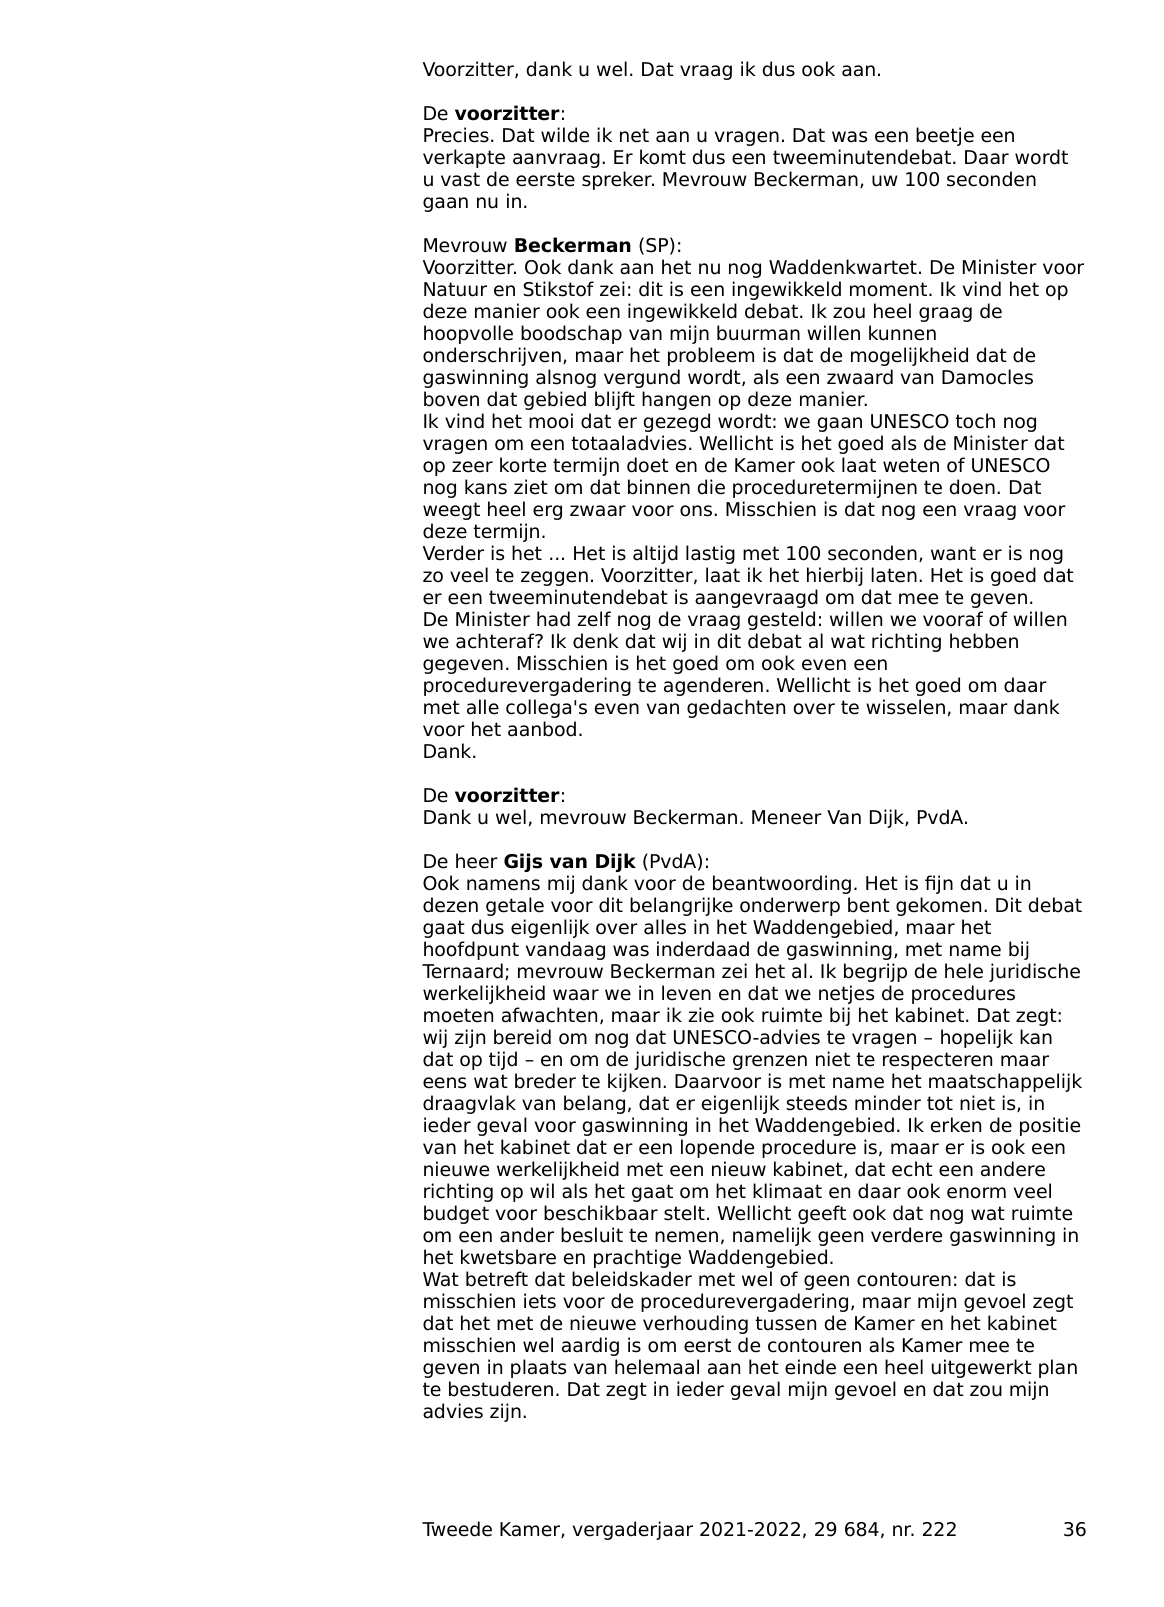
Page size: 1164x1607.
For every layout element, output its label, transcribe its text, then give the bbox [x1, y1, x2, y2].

text De voorzitter: [422, 103, 1087, 125]
text De Minister had zelf nog de vraag gesteld: willen we vooraf of willen we achteraf? Ik denk dat wij in dit debat al wat richting hebben gegeven. Misschien is het goed om ook even een procedurevergadering te agenderen. Wellicht is het goed om daar met alle collega's even van gedachten over te wisselen, maar dank voor het aanbod. [422, 609, 1087, 741]
text Voorzitter, dank u wel. Dat vraag ik dus ook aan. [422, 59, 1087, 81]
text De voorzitter: [422, 785, 1087, 807]
text Verder is het ... Het is altijd lastig met 100 seconden, want er is nog zo veel te zeggen. Voorzitter, laat ik het hierbij laten. Het is goed dat er een tweeminutendebat is aangevraagd om dat mee te geven. [422, 543, 1087, 609]
text Mevrouw Beckerman (SP): [422, 235, 1087, 257]
text Dank u wel, mevrouw Beckerman. Meneer Van Dijk, PvdA. [422, 807, 1087, 829]
text Ik vind het mooi dat er gezegd wordt: we gaan UNESCO toch nog vragen om een totaaladvies. Wellicht is het goed als de Minister dat op zeer korte termijn doet en de Kamer ook laat weten of UNESCO nog kans ziet om dat binnen die proceduretermijnen te doen. Dat weegt heel erg zwaar voor ons. Misschien is dat nog een vraag voor deze termijn. [422, 411, 1087, 543]
text Ook namens mij dank voor de beantwoording. Het is fijn dat u in dezen getale voor dit belangrijke onderwerp bent gekomen. Dit debat gaat dus eigenlijk over alles in het Waddengebied, maar het hoofdpunt vandaag was inderdaad de gaswinning, met name bij Ternaard; mevrouw Beckerman zei het al. Ik begrijp de hele juridische werkelijkheid waar we in leven en dat we netjes de procedures moeten afwachten, maar ik zie ook ruimte bij het kabinet. Dat zegt: wij zijn bereid om nog dat UNESCO-advies te vragen – hopelijk kan dat op tijd – en om de juridische grenzen niet te respecteren maar eens wat breder te kijken. Daarvoor is met name het maatschappelijk draagvlak van belang, dat er eigenlijk steeds minder tot niet is, in ieder geval voor gaswinning in het Waddengebied. Ik erken de positie van het kabinet dat er een lopende procedure is, maar er is ook een nieuwe werkelijkheid met een nieuw kabinet, dat echt een andere richting op wil als het gaat om het klimaat en daar ook enorm veel budget voor beschikbaar stelt. Wellicht geeft ook dat nog wat ruimte om een ander besluit te nemen, namelijk geen verdere gaswinning in het kwetsbare en prachtige Waddengebied. [422, 873, 1087, 1269]
text Voorzitter. Ook dank aan het nu nog Waddenkwartet. De Minister voor Natuur en Stikstof zei: dit is een ingewikkeld moment. Ik vind het op deze manier ook een ingewikkeld debat. Ik zou heel graag de hoopvolle boodschap van mijn buurman willen kunnen onderschrijven, maar het probleem is dat de mogelijkheid dat de gaswinning alsnog vergund wordt, als een zwaard van Damocles boven dat gebied blijft hangen op deze manier. [422, 257, 1087, 411]
text Precies. Dat wilde ik net aan u vragen. Dat was een beetje een verkapte aanvraag. Er komt dus een tweeminutendebat. Daar wordt u vast de eerste spreker. Mevrouw Beckerman, uw 100 seconden gaan nu in. [422, 125, 1087, 213]
text Wat betreft dat beleidskader met wel of geen contouren: dat is misschien iets voor de procedurevergadering, maar mijn gevoel zegt dat het met de nieuwe verhouding tussen de Kamer en het kabinet misschien wel aardig is om eerst de contouren als Kamer mee te geven in plaats van helemaal aan het einde een heel uitgewerkt plan te bestuderen. Dat zegt in ieder geval mijn gevoel en dat zou mijn advies zijn. [422, 1269, 1087, 1423]
text De heer Gijs van Dijk (PvdA): [422, 851, 1087, 873]
text Dank. [422, 741, 1087, 763]
